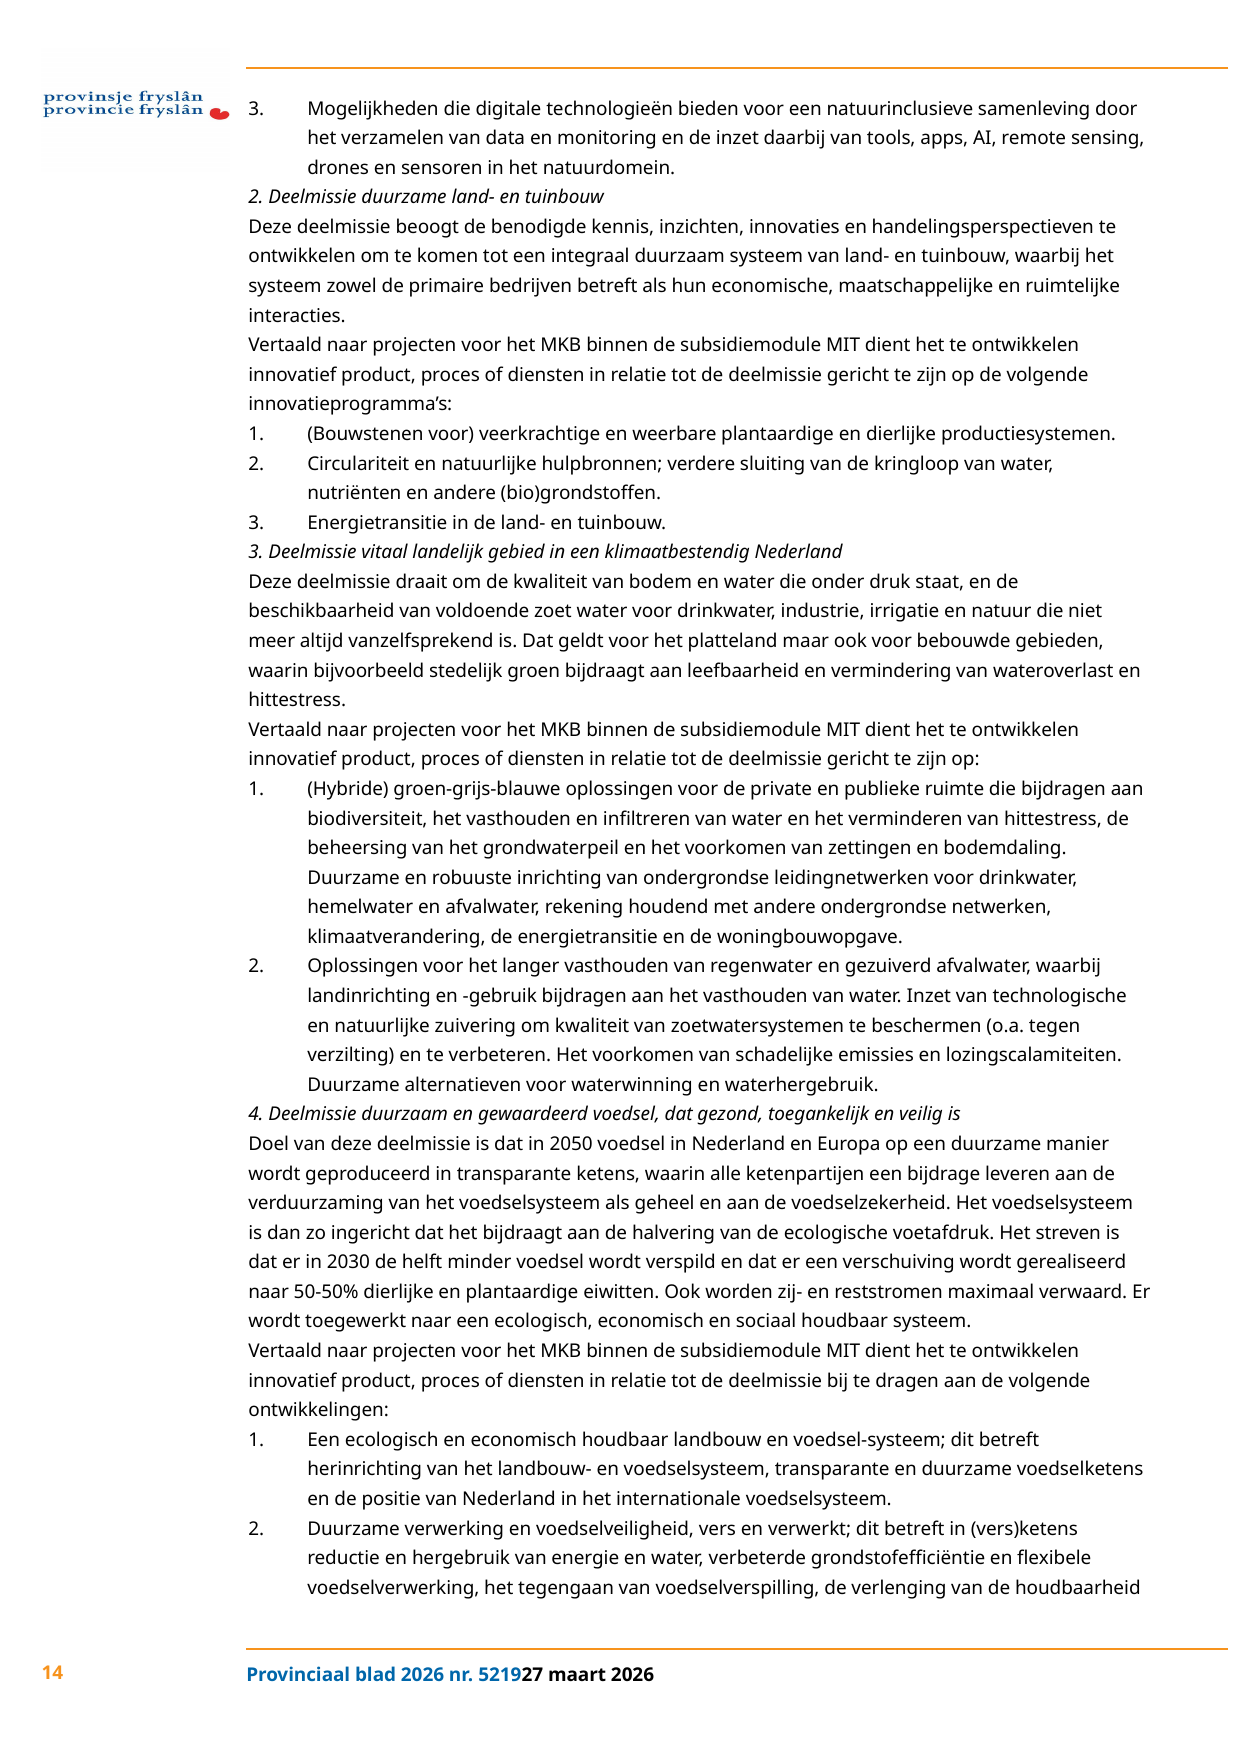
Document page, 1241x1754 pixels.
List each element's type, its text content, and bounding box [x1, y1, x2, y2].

text Vertaald naar projecten voor het MKB binnen de subsidiemodule MIT dient het te ontwikkelen innovatief product, proces of diensten in relatie tot de deelmissie gericht te zijn op de volgende innovatieprogramma’s: [248, 331, 1152, 416]
list Een ecologisch en economisch houdbaar landbouw en voedsel-systeem; dit betreft herinrichting van het landbouw- en voedselsysteem, transparante en duurzame voedselketens en de positie van Nederland in het internationale voedselsysteem. [248, 1426, 1152, 1511]
text 4. Deelmissie duurzaam en gewaardeerd voedsel, dat gezond, toegankelijk en veilig is [248, 1101, 1152, 1126]
text Vertaald naar projecten voor het MKB binnen de subsidiemodule MIT dient het te ontwikkelen innovatief product, proces of diensten in relatie tot de deelmissie gericht te zijn op: [248, 716, 1152, 771]
list Oplossingen voor het langer vasthouden van regenwater en gezuiverd afvalwater, waarbij landinrichting en -gebruik bijdragen aan het vasthouden van water. Inzet van technologische en natuurlijke zuivering om kwaliteit van zoetwatersystemen te beschermen (o.a. tegen verzilting) en te verbeteren. Het voorkomen van schadelijke emissies en lozingscalamiteiten. Duurzame alternatieven voor waterwinning en waterhergebruik. [248, 953, 1152, 1097]
list Mogelijkheden die digitale technologieën bieden voor een natuurinclusieve samenleving door het verzamelen van data en monitoring en de inzet daarbij van tools, apps, AI, remote sensing, drones en sensoren in het natuurdomein. [248, 95, 1152, 180]
text Vertaald naar projecten voor het MKB binnen de subsidiemodule MIT dient het te ontwikkelen innovatief product, proces of diensten in relatie tot de deelmissie bij te dragen aan de volgende ontwikkelingen: [248, 1337, 1152, 1422]
list Duurzame verwerking en voedselveiligheid, vers en verwerkt; dit betreft in (vers)ketens reductie en hergebruik van energie en water, verbeterde grondstofefficiëntie en flexibele voedselverwerking, het tegengaan van voedselverspilling, de verlenging van de houdbaarheid [248, 1515, 1152, 1600]
list (Bouwstenen voor) veerkrachtige en weerbare plantaardige en dierlijke productiesystemen. [248, 420, 1152, 446]
text Deze deelmissie draait om de kwaliteit van bodem en water die onder druk staat, en de beschikbaarheid van voldoende zoet water voor drinkwater, industrie, irrigatie en natuur die niet meer altijd vanzelfsprekend is. Dat geldt voor het platteland maar ook voor bebouwde gebieden, waarin bijvoorbeeld stedelijk groen bijdraagt aan leefbaarheid en vermindering van wateroverlast en hittestress. [248, 568, 1152, 712]
list Energietransitie in de land- en tuinbouw. [248, 509, 1152, 535]
text Doel van deze deelmissie is dat in 2050 voedsel in Nederland en Europa op een duurzame manier wordt geproduceerd in transparante ketens, waarin alle ketenpartijen een bijdrage leveren aan de verduurzaming van het voedselsysteem als geheel en aan de voedselzekerheid. Het voedselsysteem is dan zo ingericht dat het bijdraagt aan de halvering van de ecologische voetafdruk. Het streven is dat er in 2030 de helft minder voedsel wordt verspild en dat er een verschuiving wordt gerealiseerd naar 50-50% dierlijke en plantaardige eiwitten. Ook worden zij- en reststromen maximaal verwaard. Er wordt toegewerkt naar een ecologisch, economisch en sociaal houdbaar systeem. [248, 1130, 1152, 1333]
picture [41, 47, 231, 172]
list (Hybride) groen-grijs-blauwe oplossingen voor de private en publieke ruimte die bijdragen aan biodiversiteit, het vasthouden en infiltreren van water en het verminderen van hittestress, de beheersing van het grondwaterpeil en het voorkomen van zettingen en bodemdaling. Duurzame en robuuste inrichting van ondergrondse leidingnetwerken voor drinkwater, hemelwater en afvalwater, rekening houdend met andere ondergrondse netwerken, klimaatverandering, de energietransitie en de woningbouwopgave. [248, 775, 1152, 949]
text 3. Deelmissie vitaal landelijk gebied in een klimaatbestendig Nederland [248, 538, 1152, 564]
list Circulariteit en natuurlijke hulpbronnen; verdere sluiting van de kringloop van water, nutriënten en andere (bio)grondstoffen. [248, 450, 1152, 505]
text Deze deelmissie beoogt de benodigde kennis, inzichten, innovaties en handelingsperspectieven te ontwikkelen om te komen tot een integraal duurzaam systeem van land- en tuinbouw, waarbij het systeem zowel de primaire bedrijven betreft als hun economische, maatschappelijke en ruimtelijke interacties. [248, 213, 1152, 328]
text 2. Deelmissie duurzame land- en tuinbouw [248, 183, 1152, 209]
